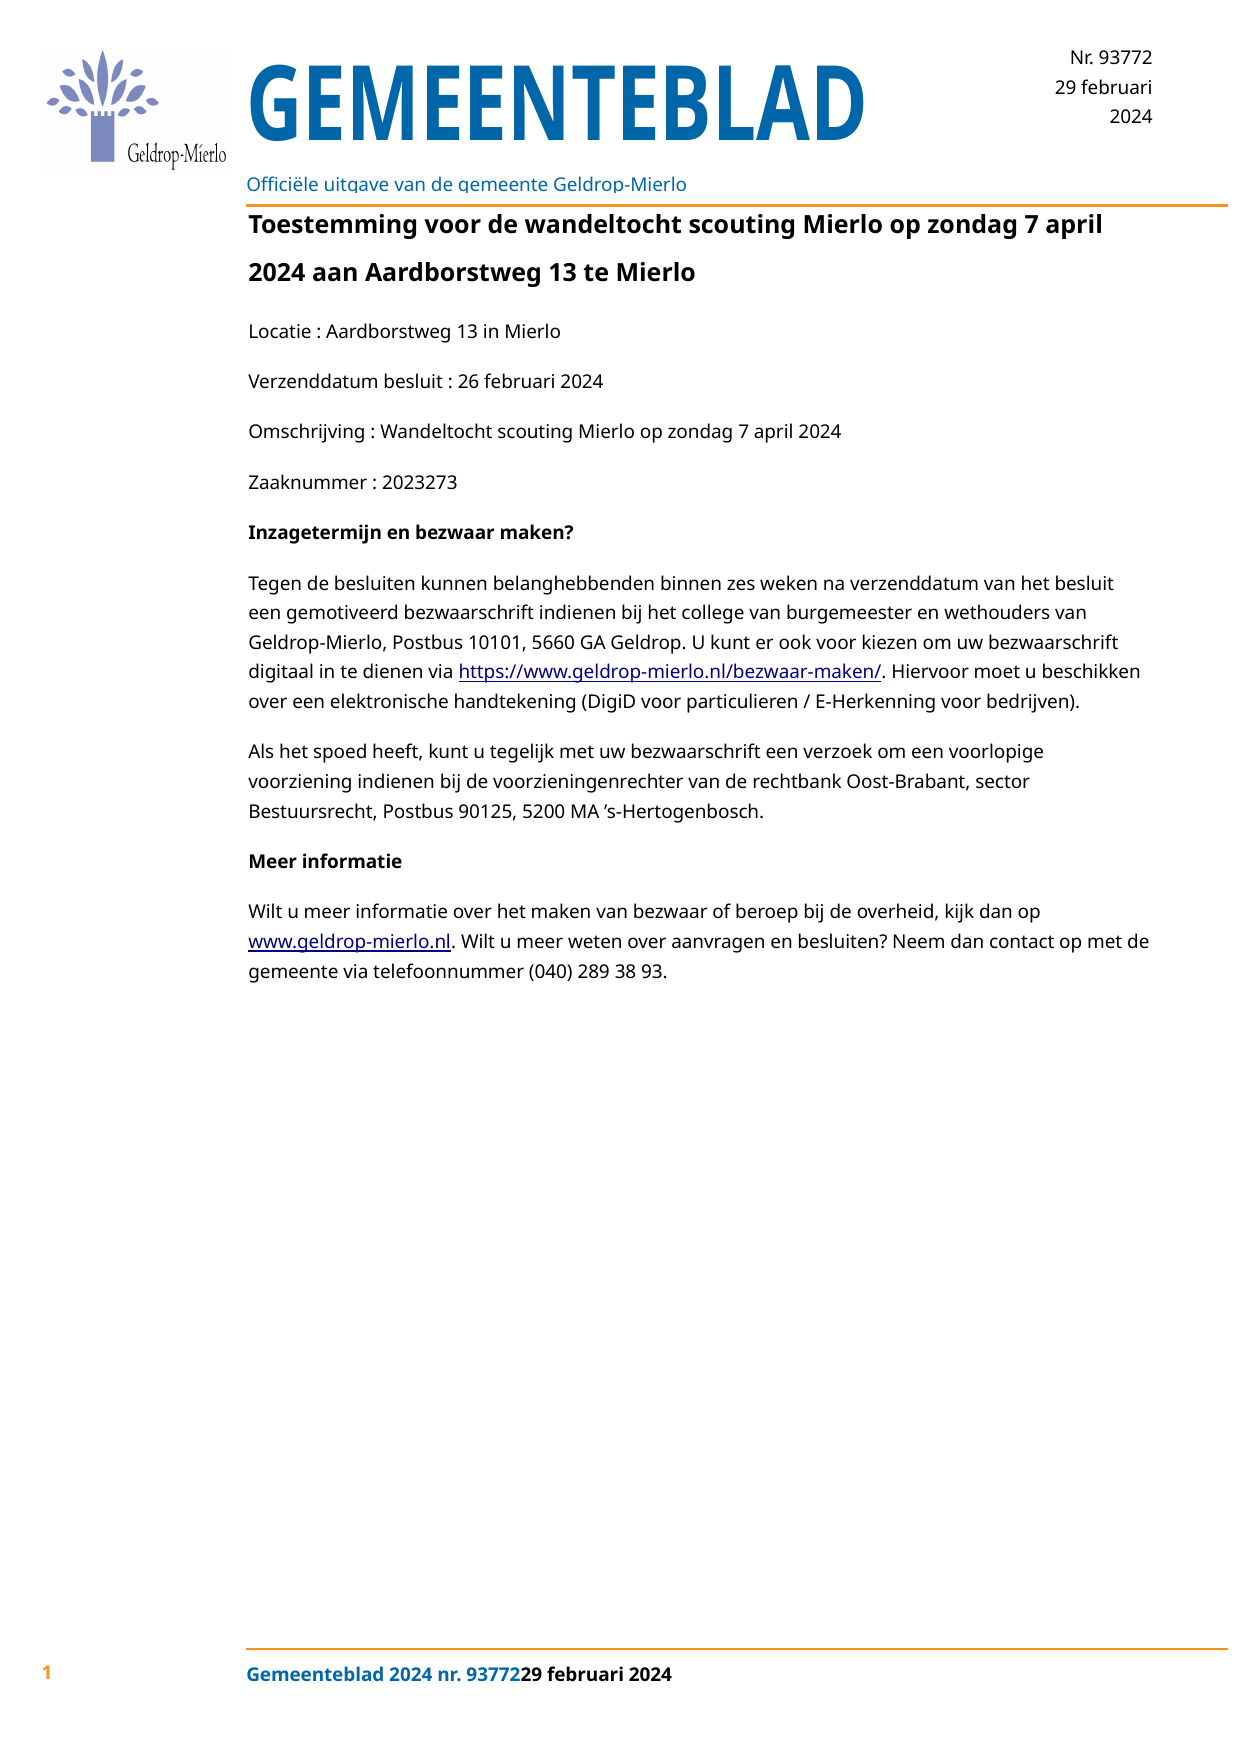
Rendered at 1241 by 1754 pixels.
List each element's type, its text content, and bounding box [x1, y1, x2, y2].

text Omschrijving : Wandeltocht scouting Mierlo op zondag 7 april 2024 [248, 419, 1152, 444]
picture [41, 47, 231, 172]
text Tegen de besluiten kunnen belanghebbenden binnen zes weken na verzenddatum van het besluit een gemotiveerd bezwaarschrift indienen bij het college van burgemeester en wethouders van Geldrop-Mierlo, Postbus 10101, 5660 GA Geldrop. U kunt er ook voor kiezen om uw bezwaarschrift digitaal in te dienen via https://www.geldrop-mierlo.nl/bezwaar-maken/. Hiervoor moet u beschikken over een elektronische handtekening (DigiD voor particulieren / E-Herkenning voor bedrijven). [248, 570, 1152, 714]
text Wilt u meer informatie over het maken van bezwaar of beroep bij de overheid, kijk dan op www.geldrop-mierlo.nl. Wilt u meer weten over aanvragen en besluiten? Neem dan contact op met de gemeente via telefoonnummer (040) 289 38 93. [248, 899, 1152, 984]
text Meer informatie [248, 848, 1152, 874]
text Zaaknummer : 2023273 [248, 469, 1152, 495]
text Toestemming voor de wandeltocht scouting Mierlo op zondag 7 april 2024 aan Aardborstweg 13 te Mierlo [248, 207, 1152, 288]
text Inzagetermijn en bezwaar maken? [248, 519, 1152, 545]
text Als het spoed heeft, kunt u tegelijk met uw bezwaarschrift een verzoek om een voorlopige voorziening indienen bij de voorzieningenrechter van de rechtbank Oost-Brabant, sector Bestuursrecht, Postbus 90125, 5200 MA ’s-Hertogenbosch. [248, 739, 1152, 824]
text Locatie : Aardborstweg 13 in Mierlo [248, 318, 1152, 344]
text Verzenddatum besluit : 26 februari 2024 [248, 368, 1152, 394]
